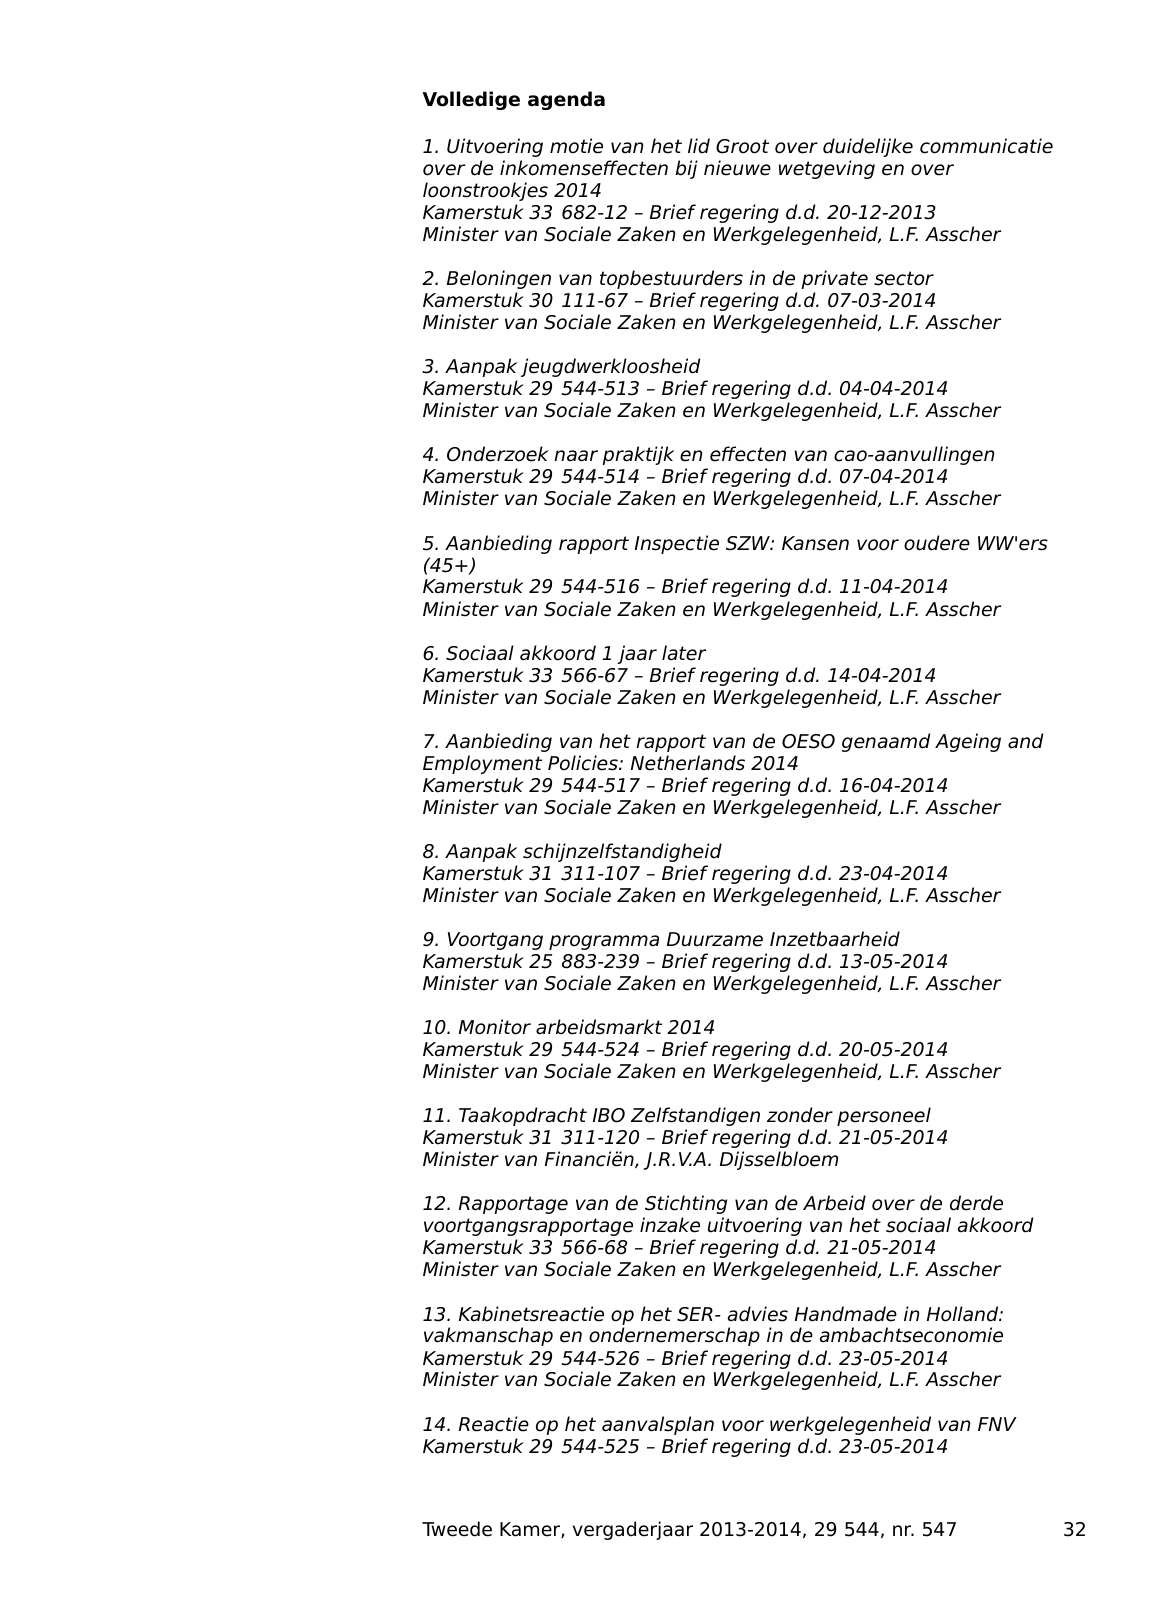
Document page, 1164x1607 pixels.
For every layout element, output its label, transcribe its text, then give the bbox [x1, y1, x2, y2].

text Minister van Sociale Zaken en Werkgelegenheid, L.F. Asscher [422, 312, 1087, 334]
text Kamerstuk 29 544-516 – Brief regering d.d. 11-04-2014 [422, 576, 1087, 598]
text Kamerstuk 29 544-525 – Brief regering d.d. 23-05-2014 [422, 1436, 1087, 1457]
text Minister van Sociale Zaken en Werkgelegenheid, L.F. Asscher [422, 797, 1087, 819]
text Kamerstuk 29 544-514 – Brief regering d.d. 07-04-2014 [422, 466, 1087, 488]
text Kamerstuk 29 544-526 – Brief regering d.d. 23-05-2014 [422, 1347, 1087, 1369]
text 7. Aanbieding van het rapport van de OESO genaamd Ageing and Employment Policies: Netherlands 2014 [422, 731, 1087, 775]
text 11. Taakopdracht IBO Zelfstandigen zonder personeel [422, 1105, 1087, 1127]
text Kamerstuk 33 566-67 – Brief regering d.d. 14-04-2014 [422, 664, 1087, 687]
text 5. Aanbieding rapport Inspectie SZW: Kansen voor oudere WW'ers (45+) [422, 532, 1087, 576]
text Minister van Sociale Zaken en Werkgelegenheid, L.F. Asscher [422, 885, 1087, 907]
text Minister van Sociale Zaken en Werkgelegenheid, L.F. Asscher [422, 1259, 1087, 1281]
text 9. Voortgang programma Duurzame Inzetbaarheid [422, 929, 1087, 951]
text 12. Rapportage van de Stichting van de Arbeid over de derde voortgangsrapportage inzake uitvoering van het sociaal akkoord [422, 1193, 1087, 1237]
text Minister van Sociale Zaken en Werkgelegenheid, L.F. Asscher [422, 224, 1087, 246]
text Kamerstuk 29 544-513 – Brief regering d.d. 04-04-2014 [422, 378, 1087, 400]
text Minister van Sociale Zaken en Werkgelegenheid, L.F. Asscher [422, 488, 1087, 510]
text Minister van Sociale Zaken en Werkgelegenheid, L.F. Asscher [422, 1061, 1087, 1083]
text Minister van Sociale Zaken en Werkgelegenheid, L.F. Asscher [422, 687, 1087, 708]
text 8. Aanpak schijnzelfstandigheid [422, 841, 1087, 863]
text Minister van Sociale Zaken en Werkgelegenheid, L.F. Asscher [422, 400, 1087, 422]
text Kamerstuk 29 544-517 – Brief regering d.d. 16-04-2014 [422, 775, 1087, 797]
text 3. Aanpak jeugdwerkloosheid [422, 356, 1087, 378]
text Kamerstuk 33 682-12 – Brief regering d.d. 20-12-2013 [422, 202, 1087, 224]
text 4. Onderzoek naar praktijk en effecten van cao-aanvullingen [422, 444, 1087, 466]
text 1. Uitvoering motie van het lid Groot over duidelijke communicatie over de inkomenseffecten bij nieuwe wetgeving en over loonstrookjes 2014 [422, 136, 1087, 202]
text Kamerstuk 25 883-239 – Brief regering d.d. 13-05-2014 [422, 951, 1087, 973]
text Kamerstuk 29 544-524 – Brief regering d.d. 20-05-2014 [422, 1039, 1087, 1061]
text Minister van Sociale Zaken en Werkgelegenheid, L.F. Asscher [422, 598, 1087, 620]
text Minister van Sociale Zaken en Werkgelegenheid, L.F. Asscher [422, 973, 1087, 995]
text Minister van Sociale Zaken en Werkgelegenheid, L.F. Asscher [422, 1369, 1087, 1391]
text 2. Beloningen van topbestuurders in de private sector [422, 268, 1087, 290]
text 10. Monitor arbeidsmarkt 2014 [422, 1017, 1087, 1039]
text 13. Kabinetsreactie op het SER- advies Handmade in Holland: vakmanschap en ondernemerschap in de ambachtseconomie [422, 1303, 1087, 1347]
text Kamerstuk 33 566-68 – Brief regering d.d. 21-05-2014 [422, 1237, 1087, 1259]
text Minister van Financiën, J.R.V.A. Dijsselbloem [422, 1149, 1087, 1171]
subtitle Volledige agenda [422, 89, 1087, 111]
text Kamerstuk 31 311-107 – Brief regering d.d. 23-04-2014 [422, 863, 1087, 885]
text Kamerstuk 31 311-120 – Brief regering d.d. 21-05-2014 [422, 1127, 1087, 1149]
text 6. Sociaal akkoord 1 jaar later [422, 643, 1087, 664]
text Kamerstuk 30 111-67 – Brief regering d.d. 07-03-2014 [422, 290, 1087, 312]
text 14. Reactie op het aanvalsplan voor werkgelegenheid van FNV [422, 1413, 1087, 1436]
